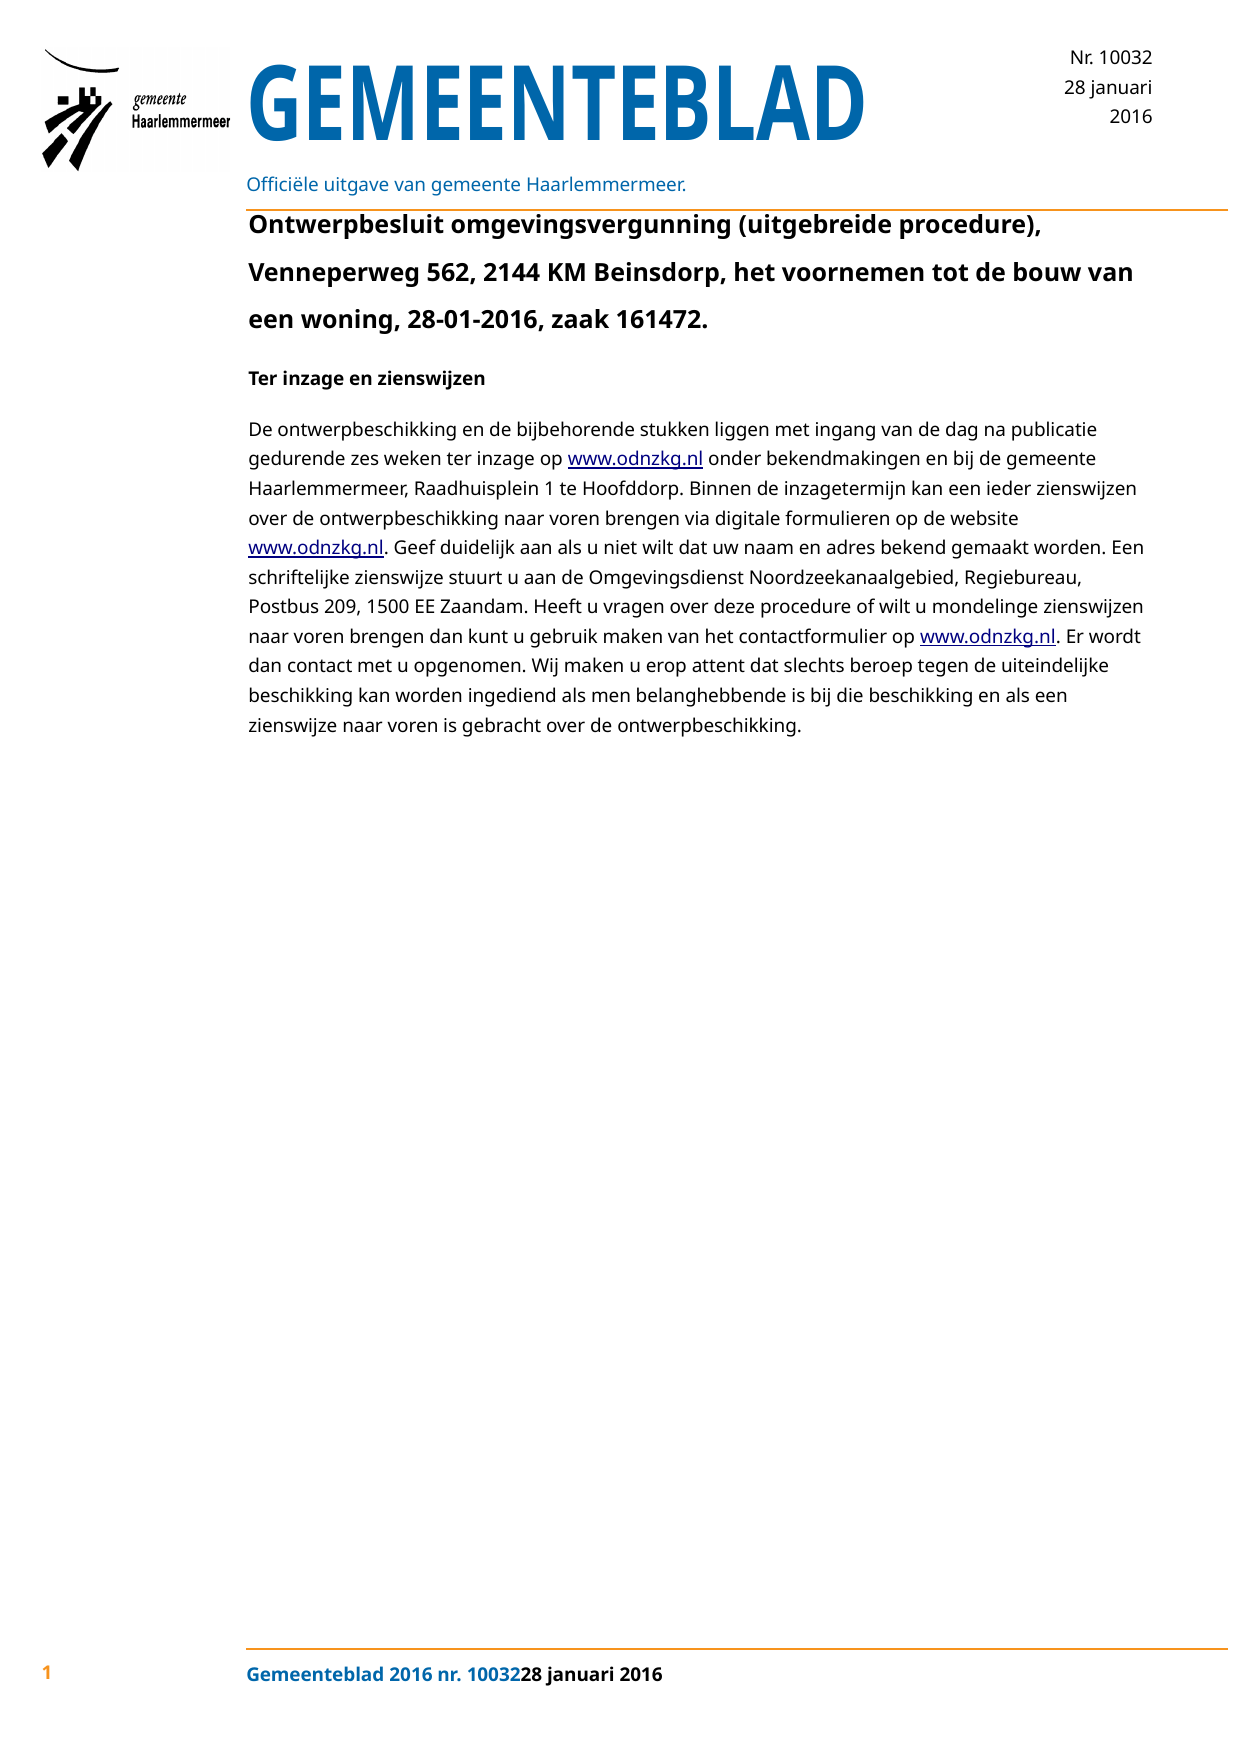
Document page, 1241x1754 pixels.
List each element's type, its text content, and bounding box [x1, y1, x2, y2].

picture [41, 47, 231, 172]
text Ter inzage en zienswijzen [248, 366, 1152, 391]
text Ontwerpbesluit omgevingsvergunning (uitgebreide procedure), Venneperweg 562, 2144 KM Beinsdorp, het voornemen tot de bouw van een woning, 28-01-2016, zaak 161472. [248, 211, 1152, 336]
text De ontwerpbeschikking en de bijbehorende stukken liggen met ingang van de dag na publicatie gedurende zes weken ter inzage op www.odnzkg.nl onder bekendmakingen en bij de gemeente Haarlemmermeer, Raadhuisplein 1 te Hoofddorp. Binnen de inzagetermijn kan een ieder zienswijzen over de ontwerpbeschikking naar voren brengen via digitale formulieren op de website www.odnzkg.nl. Geef duidelijk aan als u niet wilt dat uw naam en adres bekend gemaakt worden. Een schriftelijke zienswijze stuurt u aan de Omgevingsdienst Noordzeekanaalgebied, Regiebureau, Postbus 209, 1500 EE Zaandam. Heeft u vragen over deze procedure of wilt u mondelinge zienswijzen naar voren brengen dan kunt u gebruik maken van het contactformulier op www.odnzkg.nl. Er wordt dan contact met u opgenomen. Wij maken u erop attent dat slechts beroep tegen de uiteindelijke beschikking kan worden ingediend als men belanghebbende is bij die beschikking en als een zienswijze naar voren is gebracht over de ontwerpbeschikking. [248, 416, 1152, 737]
